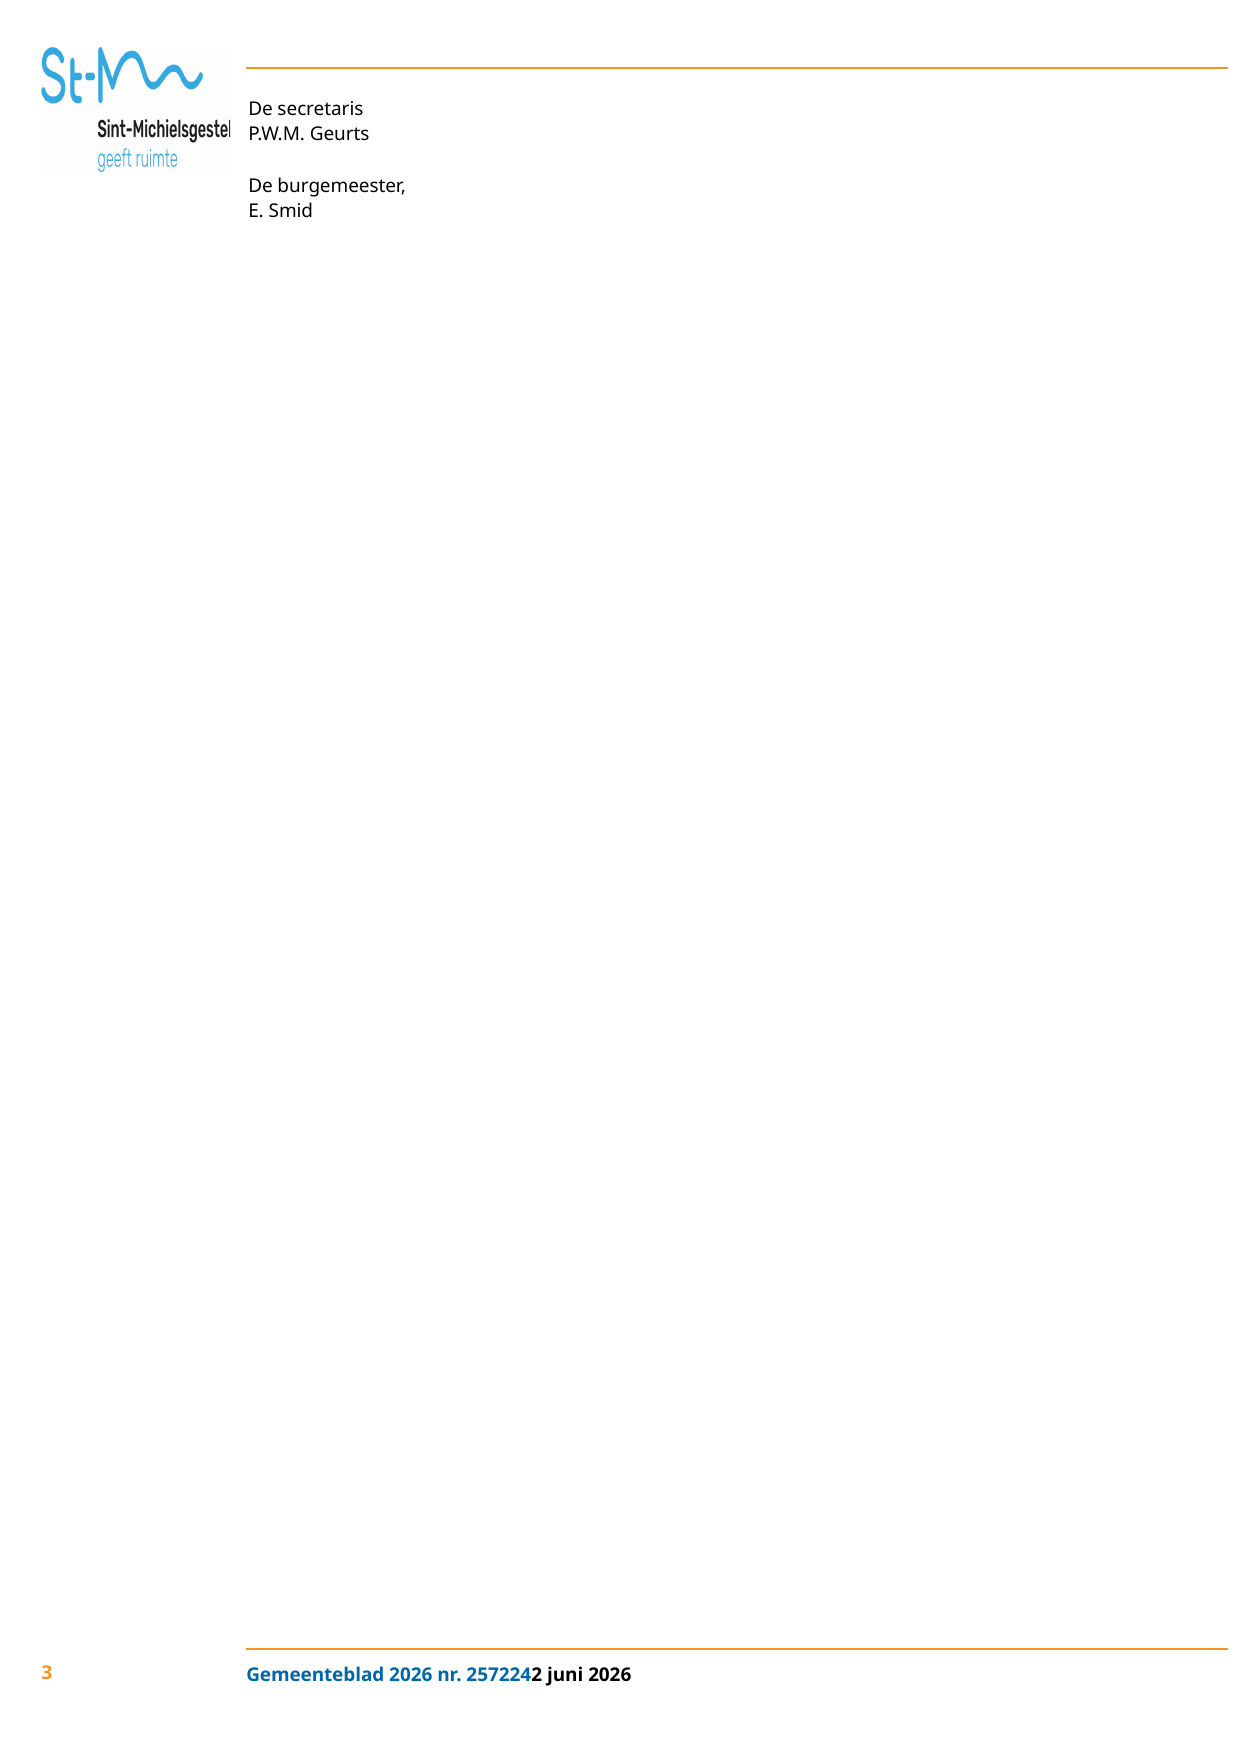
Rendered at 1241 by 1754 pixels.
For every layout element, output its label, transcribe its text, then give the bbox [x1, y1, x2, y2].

text E. Smid [248, 198, 1152, 223]
picture [41, 47, 231, 172]
text P.W.M. Geurts [248, 121, 1152, 146]
text De burgemeester, [248, 172, 1152, 198]
text De secretaris [248, 95, 1152, 121]
